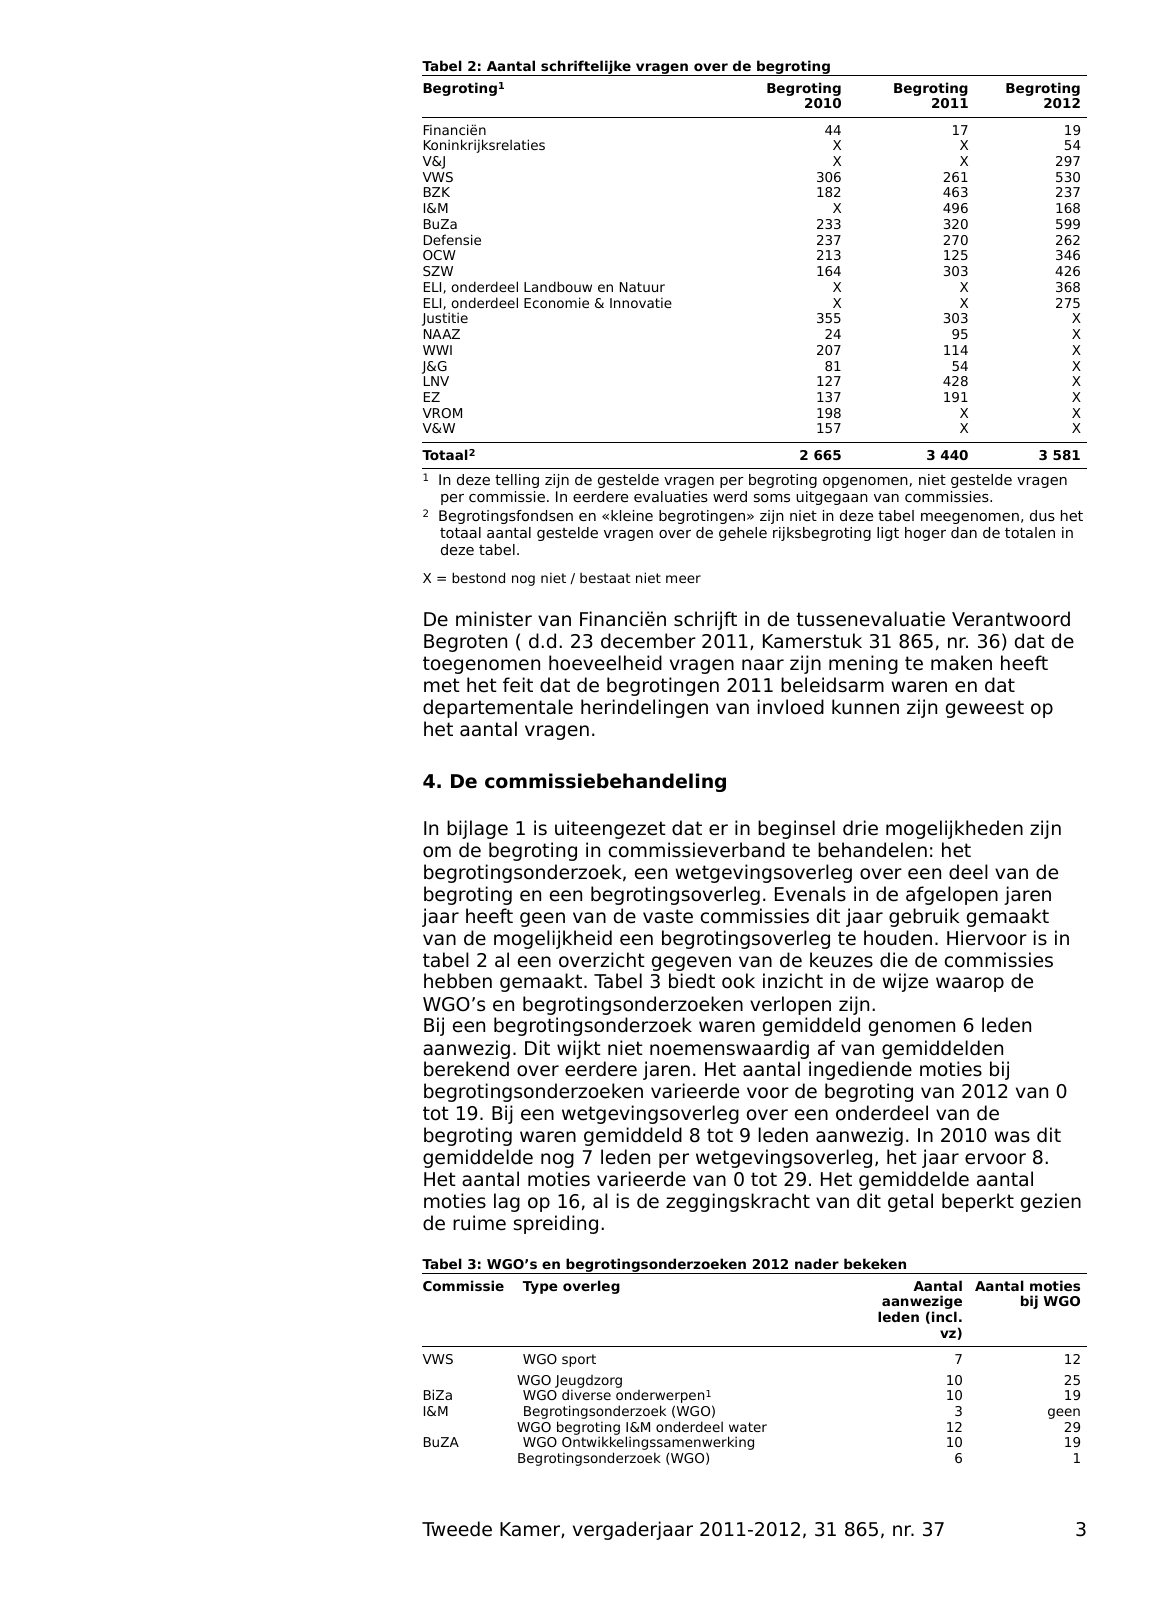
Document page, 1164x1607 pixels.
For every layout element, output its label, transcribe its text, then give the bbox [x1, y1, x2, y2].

table_cell X [974, 327, 1087, 343]
table_cell OCW [422, 248, 720, 264]
table_cell VWS [422, 1347, 517, 1388]
table_cell 44 [720, 118, 847, 138]
table_cell X [974, 390, 1087, 406]
table_cell 12 [845, 1420, 968, 1435]
table_cell geen [969, 1404, 1087, 1419]
table_cell 3 581 [974, 443, 1087, 468]
table_cell V&W [422, 421, 720, 442]
table_cell 320 [848, 217, 974, 232]
table_cell X [974, 421, 1087, 442]
table_cell ELI, onderdeel Economie & Innovatie [422, 295, 720, 311]
table_cell 168 [974, 201, 1087, 217]
table_cell 29 [969, 1420, 1087, 1435]
table_cell X [720, 201, 847, 217]
table_cell X [974, 374, 1087, 390]
table_cell ELI, onderdeel Landbouw en Natuur [422, 280, 720, 295]
table_cell X [848, 154, 974, 169]
table_cell EZ [422, 390, 720, 406]
table_cell 1 [969, 1451, 1087, 1467]
table_cell BuZa [422, 217, 720, 232]
table_cell 19 [969, 1388, 1087, 1404]
subtitle 4. De commissiebehandeling [422, 771, 1087, 793]
table_cell 164 [720, 264, 847, 280]
table_cell X [974, 311, 1087, 327]
table_cell 428 [848, 374, 974, 390]
table_cell WGO Ontwikkelingssamenwerking [517, 1435, 844, 1451]
table_cell 233 [720, 217, 847, 232]
table_cell WGO Jeugdzorg [517, 1368, 844, 1388]
table_cell I&M [422, 1404, 517, 1435]
table_cell WWI [422, 343, 720, 358]
table_cell 19 [974, 118, 1087, 138]
table_cell 54 [974, 138, 1087, 154]
table_cell 237 [974, 185, 1087, 201]
table_cell X [974, 358, 1087, 374]
table_cell 114 [848, 343, 974, 358]
table_cell BZK [422, 185, 720, 201]
table_cell 297 [974, 154, 1087, 169]
table_cell 270 [848, 233, 974, 248]
table_cell X [848, 406, 974, 421]
table_cell WGO begroting I&M onderdeel water [517, 1420, 844, 1435]
table_cell X [974, 406, 1087, 421]
table_cell VROM [422, 406, 720, 421]
table_cell X [974, 343, 1087, 358]
table_cell 24 [720, 327, 847, 343]
table_cell X [848, 280, 974, 295]
table_cell 213 [720, 248, 847, 264]
table_cell 463 [848, 185, 974, 201]
table_cell V&J [422, 154, 720, 169]
table_cell 157 [720, 421, 847, 442]
table_cell 6 [845, 1451, 968, 1467]
table_cell 182 [720, 185, 847, 201]
table_cell 17 [848, 118, 974, 138]
table_cell 25 [969, 1368, 1087, 1388]
table_cell 262 [974, 233, 1087, 248]
table_cell Defensie [422, 233, 720, 248]
table_cell NAAZ [422, 327, 720, 343]
table_cell Begroting 2012 [974, 76, 1087, 117]
table_cell Aantal aanwezige leden (incl. vz) [845, 1274, 968, 1346]
table_cell 10 [845, 1435, 968, 1451]
table_cell 426 [974, 264, 1087, 280]
table_cell 261 [848, 170, 974, 185]
table_cell X [720, 295, 847, 311]
table_cell Financiën [422, 118, 720, 138]
table_cell 125 [848, 248, 974, 264]
table_cell BiZa [422, 1388, 517, 1404]
table_cell 81 [720, 358, 847, 374]
table_cell LNV [422, 374, 720, 390]
table_cell WGO diverse onderwerpen1 [517, 1388, 844, 1404]
table_cell 198 [720, 406, 847, 421]
table_cell X [848, 295, 974, 311]
table_cell 207 [720, 343, 847, 358]
table_cell J&G [422, 358, 720, 374]
table_cell 306 [720, 170, 847, 185]
text In bijlage 1 is uiteengezet dat er in beginsel drie mogelijkheden zijn om de begroting in commissieverband te behandelen: het begrotingsonderzoek, een wetgevingsoverleg over een deel van de begroting en een begrotingsoverleg. Evenals in de afgelopen jaren jaar heeft geen van de vaste commissies dit jaar gebruik gemaakt van de mogelijkheid een begrotingsoverleg te houden. Hiervoor is in tabel 2 al een overzicht gegeven van de keuzes die de commissies hebben gemaakt. Tabel 3 biedt ook inzicht in de wijze waarop de WGO’s en begrotingsonderzoeken verlopen zijn. [422, 818, 1087, 1015]
table_cell 3 [845, 1404, 968, 1419]
table_cell Begroting 2010 [720, 76, 847, 117]
table_cell 237 [720, 233, 847, 248]
table_cell Totaal2 [422, 443, 720, 468]
table_cell 191 [848, 390, 974, 406]
table_cell 599 [974, 217, 1087, 232]
table_cell 54 [848, 358, 974, 374]
table_cell 2 665 [720, 443, 847, 468]
table_cell 95 [848, 327, 974, 343]
table_cell Begrotingsonderzoek (WGO) [517, 1404, 844, 1419]
table_cell SZW [422, 264, 720, 280]
table_cell Begrotingsonderzoek (WGO) [517, 1451, 844, 1467]
table_cell X [720, 138, 847, 154]
table_cell 368 [974, 280, 1087, 295]
table_cell X [720, 154, 847, 169]
table_cell Type overleg [517, 1274, 844, 1346]
table_cell X [720, 280, 847, 295]
table_cell 275 [974, 295, 1087, 311]
table_cell WGO sport [517, 1347, 844, 1368]
text De minister van Financiën schrijft in de tussenevaluatie Verantwoord Begroten ( d.d. 23 december 2011, Kamerstuk 31 865, nr. 36) dat de toegenomen hoeveelheid vragen naar zijn mening te maken heeft met het feit dat de begrotingen 2011 beleidsarm waren en dat departementale herindelingen van invloed kunnen zijn geweest op het aantal vragen. [422, 609, 1087, 741]
table_cell X [848, 138, 974, 154]
table_cell 1 In deze telling zijn de gestelde vragen per begroting opgenomen, niet gestelde vragen per commissie. In eerdere evaluaties werd soms uitgegaan van commissies. 2 Begrotingsfondsen en «kleine begrotingen» zijn niet in deze tabel meegenomen, dus het totaal aantal gestelde vragen over de gehele rijksbegroting ligt hoger dan de totalen in deze tabel. X = bestond nog niet / bestaat niet meer [422, 469, 1087, 587]
table_cell Justitie [422, 311, 720, 327]
table_cell Begroting 2011 [848, 76, 974, 117]
table_header Tabel 3: WGO’s en begrotingsonderzoeken 2012 nader bekeken [422, 1257, 1087, 1273]
table_cell 127 [720, 374, 847, 390]
table_cell 19 [969, 1435, 1087, 1451]
table_cell 7 [845, 1347, 968, 1368]
table_cell VWS [422, 170, 720, 185]
text Bij een begrotingsonderzoek waren gemiddeld genomen 6 leden aanwezig. Dit wijkt niet noemenswaardig af van gemiddelden berekend over eerdere jaren. Het aantal ingediende moties bij begrotingsonderzoeken varieerde voor de begroting van 2012 van 0 tot 19. Bij een wetgevingsoverleg over een onderdeel van de begroting waren gemiddeld 8 tot 9 leden aanwezig. In 2010 was dit gemiddelde nog 7 leden per wetgevingsoverleg, het jaar ervoor 8. Het aantal moties varieerde van 0 tot 29. Het gemiddelde aantal moties lag op 16, al is de zeggingskracht van dit getal beperkt gezien de ruime spreiding. [422, 1015, 1087, 1235]
table_cell 355 [720, 311, 847, 327]
table_cell Koninkrijksrelaties [422, 138, 720, 154]
table_header Tabel 2: Aantal schriftelijke vragen over de begroting [422, 59, 1087, 75]
table_cell 303 [848, 264, 974, 280]
table_cell I&M [422, 201, 720, 217]
table_cell Aantal moties bij WGO [969, 1274, 1087, 1346]
table_cell Commissie [422, 1274, 517, 1346]
table_cell 10 [845, 1368, 968, 1388]
table_cell 10 [845, 1388, 968, 1404]
table_cell BuZA [422, 1435, 517, 1467]
table_cell 137 [720, 390, 847, 406]
table_cell 530 [974, 170, 1087, 185]
table_cell 303 [848, 311, 974, 327]
table_cell 3 440 [848, 443, 974, 468]
table_cell 496 [848, 201, 974, 217]
table_cell X [848, 421, 974, 442]
table_cell Begroting1 [422, 76, 720, 117]
table_cell 346 [974, 248, 1087, 264]
table_cell 12 [969, 1347, 1087, 1368]
